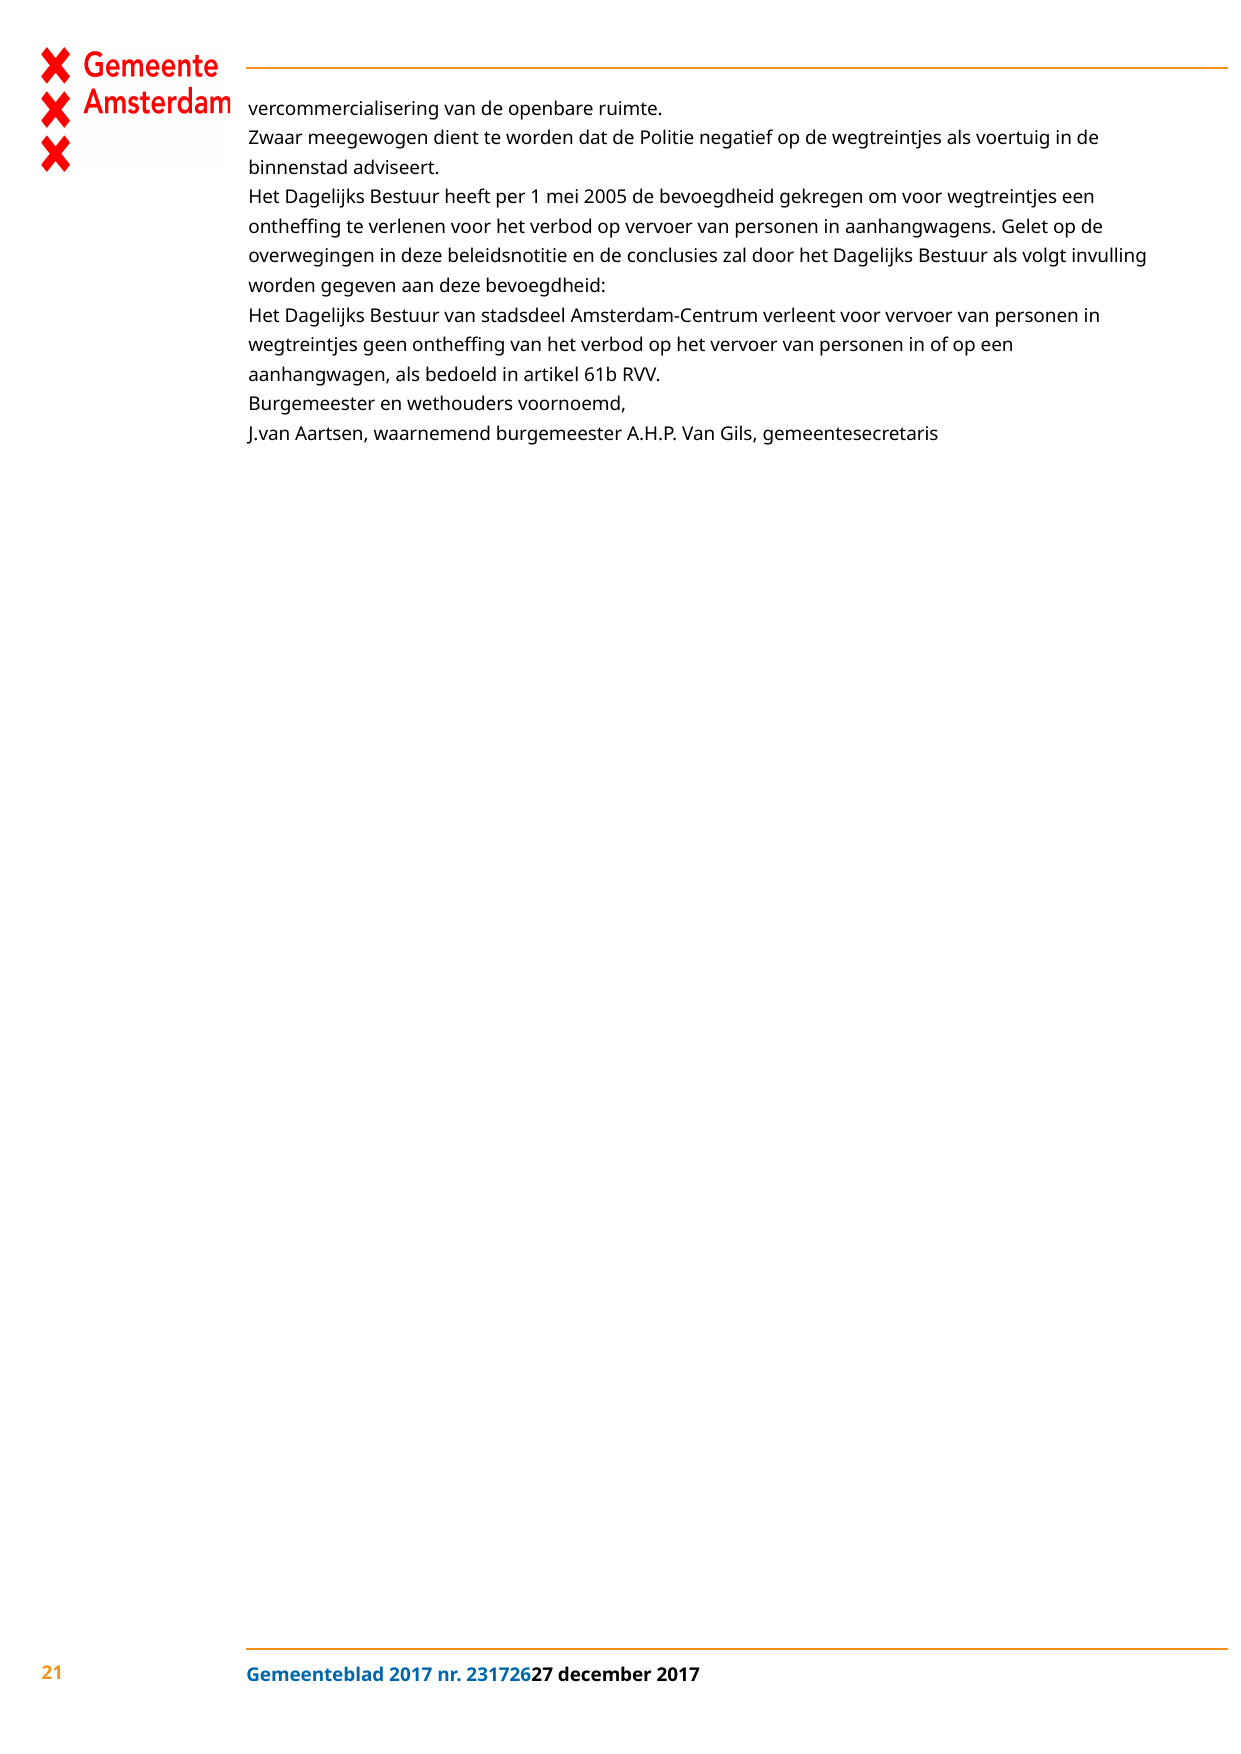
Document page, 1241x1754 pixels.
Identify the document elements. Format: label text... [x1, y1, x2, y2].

text Zwaar meegewogen dient te worden dat de Politie negatief op de wegtreintjes als voertuig in de binnenstad adviseert. [248, 124, 1152, 180]
text J.van Aartsen, waarnemend burgemeester A.H.P. Van Gils, gemeentesecretaris [248, 420, 1152, 446]
text vercommercialisering van de openbare ruimte. [248, 95, 1152, 121]
text Het Dagelijks Bestuur heeft per 1 mei 2005 de bevoegdheid gekregen om voor wegtreintjes een ontheffing te verlenen voor het verbod op vervoer van personen in aanhangwagens. Gelet op de overwegingen in deze beleidsnotitie en de conclusies zal door het Dagelijks Bestuur als volgt invulling worden gegeven aan deze bevoegdheid: [248, 183, 1152, 298]
text Burgemeester en wethouders voornoemd, [248, 391, 1152, 416]
picture [41, 47, 231, 172]
text Het Dagelijks Bestuur van stadsdeel Amsterdam-Centrum verleent voor vervoer van personen in wegtreintjes geen ontheffing van het verbod op het vervoer van personen in of op een aanhangwagen, als bedoeld in artikel 61b RVV. [248, 302, 1152, 387]
